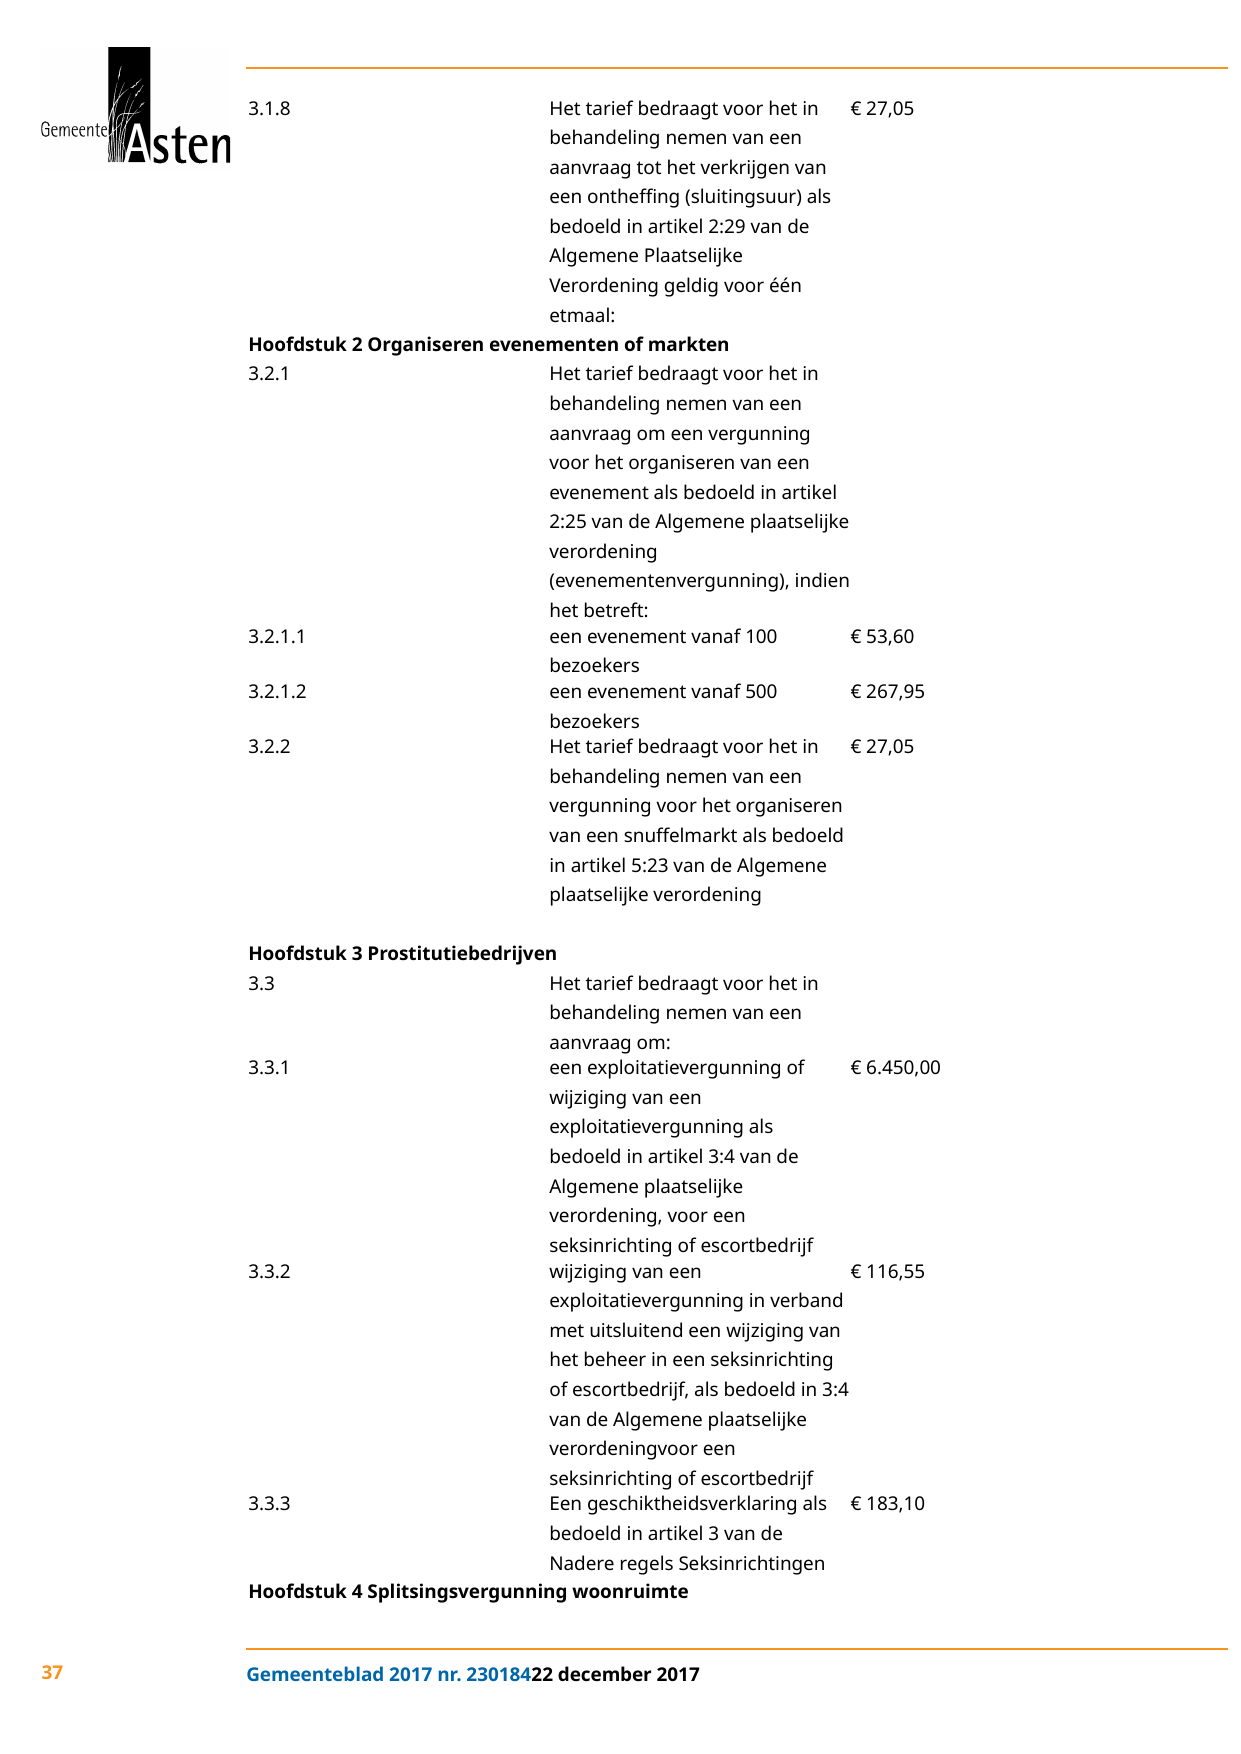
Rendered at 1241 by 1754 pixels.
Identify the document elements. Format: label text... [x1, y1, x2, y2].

table_cell € 27,05 [850, 734, 1152, 907]
table_cell € 6.450,00 [850, 1055, 1152, 1258]
table_cell 3.1.8 [248, 95, 549, 328]
table_cell 3.2.1.2 [248, 678, 549, 733]
text Hoofdstuk 4 Splitsingsvergunning woonruimte [248, 1579, 1152, 1604]
table_cell € 53,60 [850, 623, 1152, 678]
table_cell een exploitatievergunning of wijziging van een exploitatievergunning als bedoeld in artikel 3:4 van de Algemene plaatselijke verordening, voor een seksinrichting of escortbedrijf [549, 1055, 850, 1258]
table_cell 3.3.3 [248, 1491, 549, 1576]
table_cell 3.3.1 [248, 1055, 549, 1258]
picture [41, 47, 231, 172]
text Hoofdstuk 2 Organiseren evenementen of markten [248, 331, 1152, 357]
table_header [850, 361, 1152, 623]
table_cell Het tarief bedraagt voor het in behandeling nemen van een vergunning voor het organiseren van een snuffelmarkt als bedoeld in artikel 5:23 van de Algemene plaatselijke verordening [549, 734, 850, 907]
table_cell 3.3.2 [248, 1258, 549, 1491]
table_cell een evenement vanaf 500 bezoekers [549, 678, 850, 733]
table_cell een evenement vanaf 100 bezoekers [549, 623, 850, 678]
table_header [850, 970, 1152, 1054]
table_cell 3.2.2 [248, 734, 549, 907]
text Hoofdstuk 3 Prostitutiebedrijven [248, 940, 1152, 966]
table_header 3.3 [248, 970, 549, 1054]
table_header 3.2.1 [248, 361, 549, 623]
table_cell Het tarief bedraagt voor het in behandeling nemen van een aanvraag tot het verkrijgen van een ontheffing (sluitingsuur) als bedoeld in artikel 2:29 van de Algemene Plaatselijke Verordening geldig voor één etmaal: [549, 95, 850, 328]
table_cell € 27,05 [850, 95, 1152, 328]
table_cell wijziging van een exploitatievergunning in verband met uitsluitend een wijziging van het beheer in een seksinrichting of escortbedrijf, als bedoeld in 3:4 van de Algemene plaatselijke verordeningvoor een seksinrichting of escortbedrijf [549, 1258, 850, 1491]
table_cell € 116,55 [850, 1258, 1152, 1491]
table_header Het tarief bedraagt voor het in behandeling nemen van een aanvraag om een vergunning voor het organiseren van een evenement als bedoeld in artikel 2:25 van de Algemene plaatselijke verordening (evenementenvergunning), indien het betreft: [549, 361, 850, 623]
table_cell Een geschiktheidsverklaring als bedoeld in artikel 3 van de Nadere regels Seksinrichtingen [549, 1491, 850, 1576]
table_cell 3.2.1.1 [248, 623, 549, 678]
table_cell € 183,10 [850, 1491, 1152, 1576]
table_header Het tarief bedraagt voor het in behandeling nemen van een aanvraag om: [549, 970, 850, 1054]
table_cell € 267,95 [850, 678, 1152, 733]
